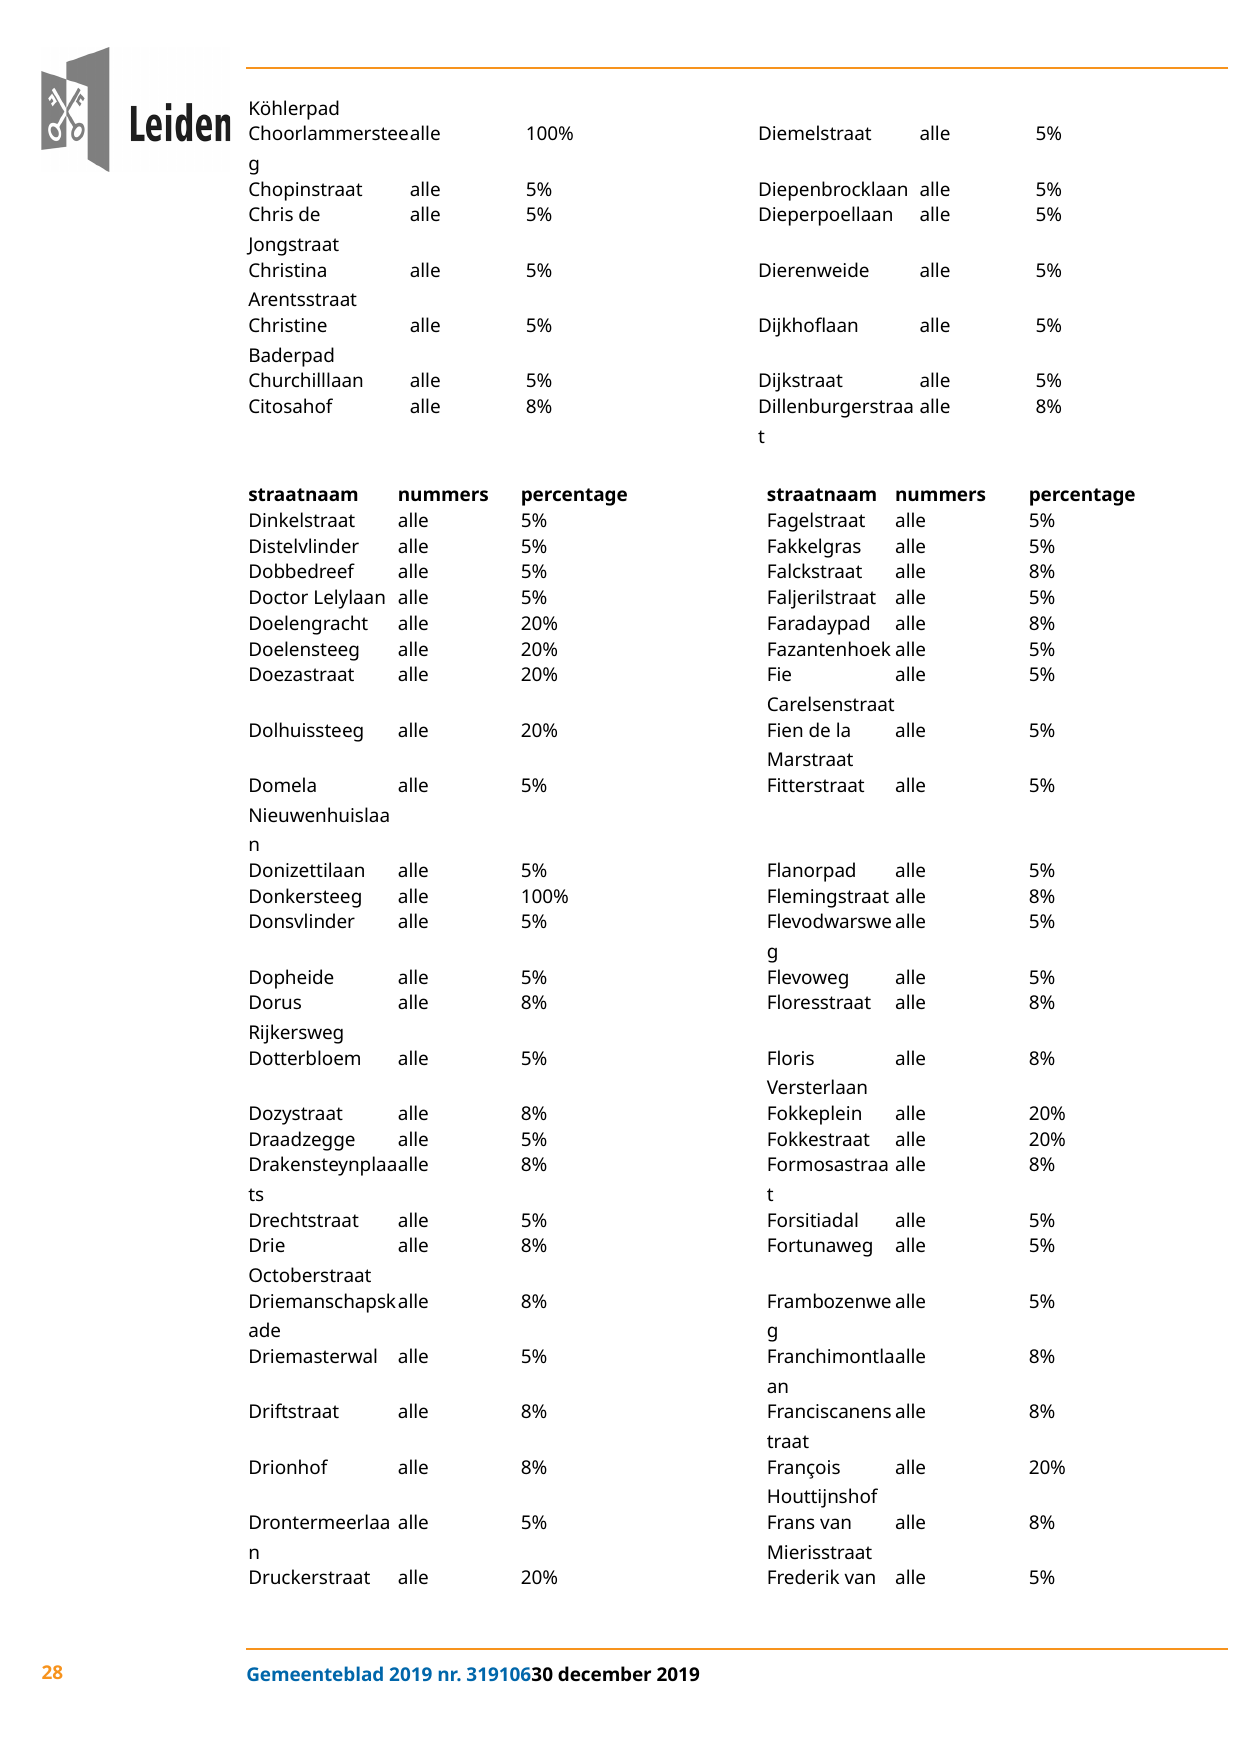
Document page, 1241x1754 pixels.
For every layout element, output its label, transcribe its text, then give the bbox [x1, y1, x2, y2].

table_cell Franciscanenstraat [767, 1399, 895, 1454]
table_cell alle [398, 1045, 521, 1100]
picture [41, 47, 231, 172]
table_cell alle [919, 176, 1035, 202]
table_cell Donizettilaan [248, 857, 398, 883]
table_cell 20% [521, 662, 644, 717]
table_cell alle [398, 584, 521, 610]
table_cell 8% [521, 990, 644, 1045]
table_cell [642, 393, 758, 448]
table_cell [644, 909, 767, 964]
table_cell Fien de la Marstraat [767, 717, 895, 772]
table_cell alle [895, 857, 1028, 883]
table_cell 5% [521, 559, 644, 584]
table_cell [644, 857, 767, 883]
table_cell [644, 990, 767, 1045]
table_cell 5% [1035, 312, 1152, 367]
table_cell Flanorpad [767, 857, 895, 883]
table_cell Drechtstraat [248, 1207, 398, 1233]
table_cell [644, 1343, 767, 1399]
table_cell alle [410, 176, 526, 202]
table_cell alle [398, 533, 521, 559]
table_cell alle [895, 636, 1028, 662]
table_cell 20% [521, 610, 644, 636]
table_cell 20% [1029, 1100, 1152, 1126]
table_cell alle [398, 662, 521, 717]
table_cell Drionhof [248, 1454, 398, 1509]
table_cell 5% [1029, 636, 1152, 662]
table_cell alle [398, 507, 521, 533]
table_cell Christine Baderpad [248, 312, 409, 367]
table_header percentage [1029, 481, 1152, 507]
table_cell 5% [1029, 584, 1152, 610]
table_cell 5% [1029, 964, 1152, 989]
table_cell Donkersteeg [248, 883, 398, 908]
table_cell alle [398, 1152, 521, 1207]
table_cell 8% [521, 1100, 644, 1126]
table_cell 8% [521, 1399, 644, 1454]
table_cell 5% [521, 533, 644, 559]
table_cell alle [895, 1207, 1028, 1233]
table_cell [526, 95, 642, 121]
table_cell Dinkelstraat [248, 507, 398, 533]
table_cell alle [410, 202, 526, 257]
table_cell [644, 584, 767, 610]
table_cell Distelvlinder [248, 533, 398, 559]
table_cell 5% [521, 1126, 644, 1152]
table_cell [642, 257, 758, 312]
table_cell alle [398, 772, 521, 857]
table_cell [644, 1152, 767, 1207]
table_cell 5% [1035, 121, 1152, 176]
table_cell alle [398, 964, 521, 989]
table_cell [644, 610, 767, 636]
table_cell 8% [1029, 1399, 1152, 1454]
table_cell Fie Carelsenstraat [767, 662, 895, 717]
table_cell 5% [1035, 202, 1152, 257]
table_cell Drontermeerlaan [248, 1509, 398, 1564]
table_cell alle [398, 1233, 521, 1288]
table_cell Dillenburgerstraat [758, 393, 919, 448]
table_cell [644, 1565, 767, 1590]
table_cell 5% [521, 584, 644, 610]
table_cell [644, 662, 767, 717]
table_cell 5% [1035, 257, 1152, 312]
table_cell Christina Arentsstraat [248, 257, 409, 312]
table_cell alle [919, 121, 1035, 176]
table_cell alle [895, 1399, 1028, 1454]
table_cell Dobbedreef [248, 559, 398, 584]
table_cell 5% [1029, 662, 1152, 717]
table_cell alle [895, 717, 1028, 772]
table_cell [644, 533, 767, 559]
table_cell Donsvlinder [248, 909, 398, 964]
table_cell [1035, 95, 1152, 121]
table_cell alle [398, 1565, 521, 1590]
table_header percentage [521, 481, 644, 507]
table_cell Flevodwarsweg [767, 909, 895, 964]
table_cell Fitterstraat [767, 772, 895, 857]
table_cell 5% [1035, 368, 1152, 393]
table_cell alle [398, 1126, 521, 1152]
table_cell 8% [1029, 610, 1152, 636]
table_cell Doelengracht [248, 610, 398, 636]
table_cell Chris de Jongstraat [248, 202, 409, 257]
table_cell 8% [1029, 1509, 1152, 1564]
table_cell [644, 1126, 767, 1152]
table_cell 5% [1029, 909, 1152, 964]
table_cell Diepenbrocklaan [758, 176, 919, 202]
table_cell alle [398, 636, 521, 662]
table_cell Drie Octoberstraat [248, 1233, 398, 1288]
table_header straatnaam [767, 481, 895, 507]
table_cell 5% [521, 772, 644, 857]
table_cell alle [398, 883, 521, 908]
table_cell alle [398, 1100, 521, 1126]
table_cell [642, 202, 758, 257]
table_cell alle [895, 507, 1028, 533]
table_cell 20% [521, 717, 644, 772]
table_cell 8% [1029, 559, 1152, 584]
table_cell 8% [1029, 1343, 1152, 1399]
table_cell 8% [1029, 990, 1152, 1045]
table_cell [644, 1288, 767, 1343]
table_cell alle [398, 1343, 521, 1399]
table_cell alle [410, 257, 526, 312]
table_cell alle [895, 1343, 1028, 1399]
table_cell Frederik van [767, 1565, 895, 1590]
table_cell Formosastraat [767, 1152, 895, 1207]
table_cell alle [410, 368, 526, 393]
table_cell [644, 1100, 767, 1126]
table_cell Franchimontlaan [767, 1343, 895, 1399]
table_cell Druckerstraat [248, 1565, 398, 1590]
table_cell Dijkhoflaan [758, 312, 919, 367]
table_cell alle [410, 121, 526, 176]
table_cell Faradaypad [767, 610, 895, 636]
table_cell alle [895, 1233, 1028, 1288]
table_cell 20% [1029, 1454, 1152, 1509]
table_cell 8% [1029, 883, 1152, 908]
table_cell [644, 1509, 767, 1564]
table_cell 5% [521, 1207, 644, 1233]
table_cell 5% [1029, 857, 1152, 883]
table_cell 5% [521, 964, 644, 989]
table_cell 5% [526, 202, 642, 257]
table_cell Drakensteynplaats [248, 1152, 398, 1207]
table_header [644, 481, 767, 507]
table_cell alle [895, 909, 1028, 964]
table_cell Doctor Lelylaan [248, 584, 398, 610]
table_cell [642, 368, 758, 393]
table_cell alle [398, 857, 521, 883]
table_cell alle [398, 1509, 521, 1564]
table_cell Chopinstraat [248, 176, 409, 202]
table_cell 5% [521, 909, 644, 964]
table_cell Fazantenhoek [767, 636, 895, 662]
table_cell [644, 1233, 767, 1288]
table_cell 5% [526, 312, 642, 367]
table_cell Dieperpoellaan [758, 202, 919, 257]
table_cell alle [398, 1399, 521, 1454]
table_cell Dotterbloem [248, 1045, 398, 1100]
table_cell alle [895, 1152, 1028, 1207]
table_cell Dopheide [248, 964, 398, 989]
table_header nummers [895, 481, 1028, 507]
table_cell Frans van Mierisstraat [767, 1509, 895, 1564]
table_cell Dozystraat [248, 1100, 398, 1126]
table_cell 8% [1035, 393, 1152, 448]
table_cell Fokkeplein [767, 1100, 895, 1126]
table_cell alle [895, 964, 1028, 989]
table_cell 5% [1029, 717, 1152, 772]
table_cell Fakkelgras [767, 533, 895, 559]
table_cell 8% [521, 1233, 644, 1288]
table_cell [644, 1454, 767, 1509]
table_cell Domela Nieuwenhuislaan [248, 772, 398, 857]
table_cell alle [398, 717, 521, 772]
table_cell [919, 95, 1035, 121]
table_cell 100% [521, 883, 644, 908]
table_cell Driemasterwal [248, 1343, 398, 1399]
table_cell Flevoweg [767, 964, 895, 989]
table_cell 8% [521, 1454, 644, 1509]
table_cell [644, 1399, 767, 1454]
table_cell alle [895, 610, 1028, 636]
table_cell 8% [526, 393, 642, 448]
table_cell alle [895, 990, 1028, 1045]
table_cell alle [398, 610, 521, 636]
table_cell alle [895, 1045, 1028, 1100]
table_cell Draadzegge [248, 1126, 398, 1152]
table_cell Dorus Rijkersweg [248, 990, 398, 1045]
table_cell 8% [1029, 1045, 1152, 1100]
table_cell Fagelstraat [767, 507, 895, 533]
table_cell alle [398, 559, 521, 584]
table_cell [410, 95, 526, 121]
table_cell alle [919, 393, 1035, 448]
table_cell 8% [1029, 1152, 1152, 1207]
table_cell alle [398, 1207, 521, 1233]
table_cell Citosahof [248, 393, 409, 448]
table_cell Dierenweide [758, 257, 919, 312]
table_cell Forsitiadal [767, 1207, 895, 1233]
table_cell Frambozenweg [767, 1288, 895, 1343]
table_cell Flemingstraat [767, 883, 895, 908]
table_cell alle [895, 662, 1028, 717]
table_cell Fokkestraat [767, 1126, 895, 1152]
table_cell 5% [1029, 1288, 1152, 1343]
table_cell alle [895, 533, 1028, 559]
table_cell 5% [521, 1509, 644, 1564]
table_cell 5% [1035, 176, 1152, 202]
table_cell alle [919, 257, 1035, 312]
table_cell François Houttijnshof [767, 1454, 895, 1509]
table_cell 100% [526, 121, 642, 176]
table_cell Dijkstraat [758, 368, 919, 393]
table_cell 5% [521, 1045, 644, 1100]
table_cell alle [398, 1454, 521, 1509]
table_cell Driftstraat [248, 1399, 398, 1454]
table_cell Faljerilstraat [767, 584, 895, 610]
table_cell [642, 121, 758, 176]
table_cell Floris Versterlaan [767, 1045, 895, 1100]
table_cell [642, 176, 758, 202]
table_cell alle [398, 990, 521, 1045]
table_cell alle [895, 559, 1028, 584]
table_cell alle [895, 1288, 1028, 1343]
table_header nummers [398, 481, 521, 507]
table_cell 20% [521, 636, 644, 662]
table_cell [644, 559, 767, 584]
table_cell 20% [1029, 1126, 1152, 1152]
table_cell alle [398, 909, 521, 964]
table_cell [644, 717, 767, 772]
table_cell Doelensteeg [248, 636, 398, 662]
table_cell [644, 507, 767, 533]
table_cell 8% [521, 1152, 644, 1207]
table_cell Diemelstraat [758, 121, 919, 176]
table_cell alle [919, 312, 1035, 367]
table_cell Choorlammersteeg [248, 121, 409, 176]
table_cell [642, 312, 758, 367]
table_cell 8% [521, 1288, 644, 1343]
table_header straatnaam [248, 481, 398, 507]
table_cell 5% [526, 368, 642, 393]
table_cell alle [895, 883, 1028, 908]
table_cell alle [895, 584, 1028, 610]
table_cell Churchilllaan [248, 368, 409, 393]
table_cell 5% [526, 257, 642, 312]
table_cell [644, 883, 767, 908]
table_cell [642, 95, 758, 121]
table_cell Dolhuissteeg [248, 717, 398, 772]
table_cell alle [410, 393, 526, 448]
table_cell 5% [1029, 772, 1152, 857]
table_cell Doezastraat [248, 662, 398, 717]
table_cell 20% [521, 1565, 644, 1590]
table_cell 5% [1029, 1207, 1152, 1233]
table_cell Floresstraat [767, 990, 895, 1045]
table_cell alle [919, 202, 1035, 257]
table_cell alle [895, 1126, 1028, 1152]
table_cell 5% [1029, 1565, 1152, 1590]
table_cell 5% [1029, 533, 1152, 559]
table_cell 5% [526, 176, 642, 202]
table_cell alle [919, 368, 1035, 393]
table_cell Köhlerpad [248, 95, 409, 121]
table_cell Fortunaweg [767, 1233, 895, 1288]
table_cell [644, 1207, 767, 1233]
table_cell alle [895, 1565, 1028, 1590]
table_cell alle [410, 312, 526, 367]
table_cell alle [895, 1454, 1028, 1509]
table_cell alle [895, 1509, 1028, 1564]
table_cell [758, 95, 919, 121]
table_cell Falckstraat [767, 559, 895, 584]
table_cell [644, 772, 767, 857]
table_cell alle [895, 772, 1028, 857]
table_cell alle [398, 1288, 521, 1343]
table_cell alle [895, 1100, 1028, 1126]
table_cell 5% [1029, 507, 1152, 533]
table_cell 5% [521, 507, 644, 533]
table_cell 5% [521, 1343, 644, 1399]
table_cell [644, 1045, 767, 1100]
table_cell [644, 636, 767, 662]
table_cell [644, 964, 767, 989]
table_cell 5% [1029, 1233, 1152, 1288]
table_cell 5% [521, 857, 644, 883]
table_cell Driemanschapskade [248, 1288, 398, 1343]
